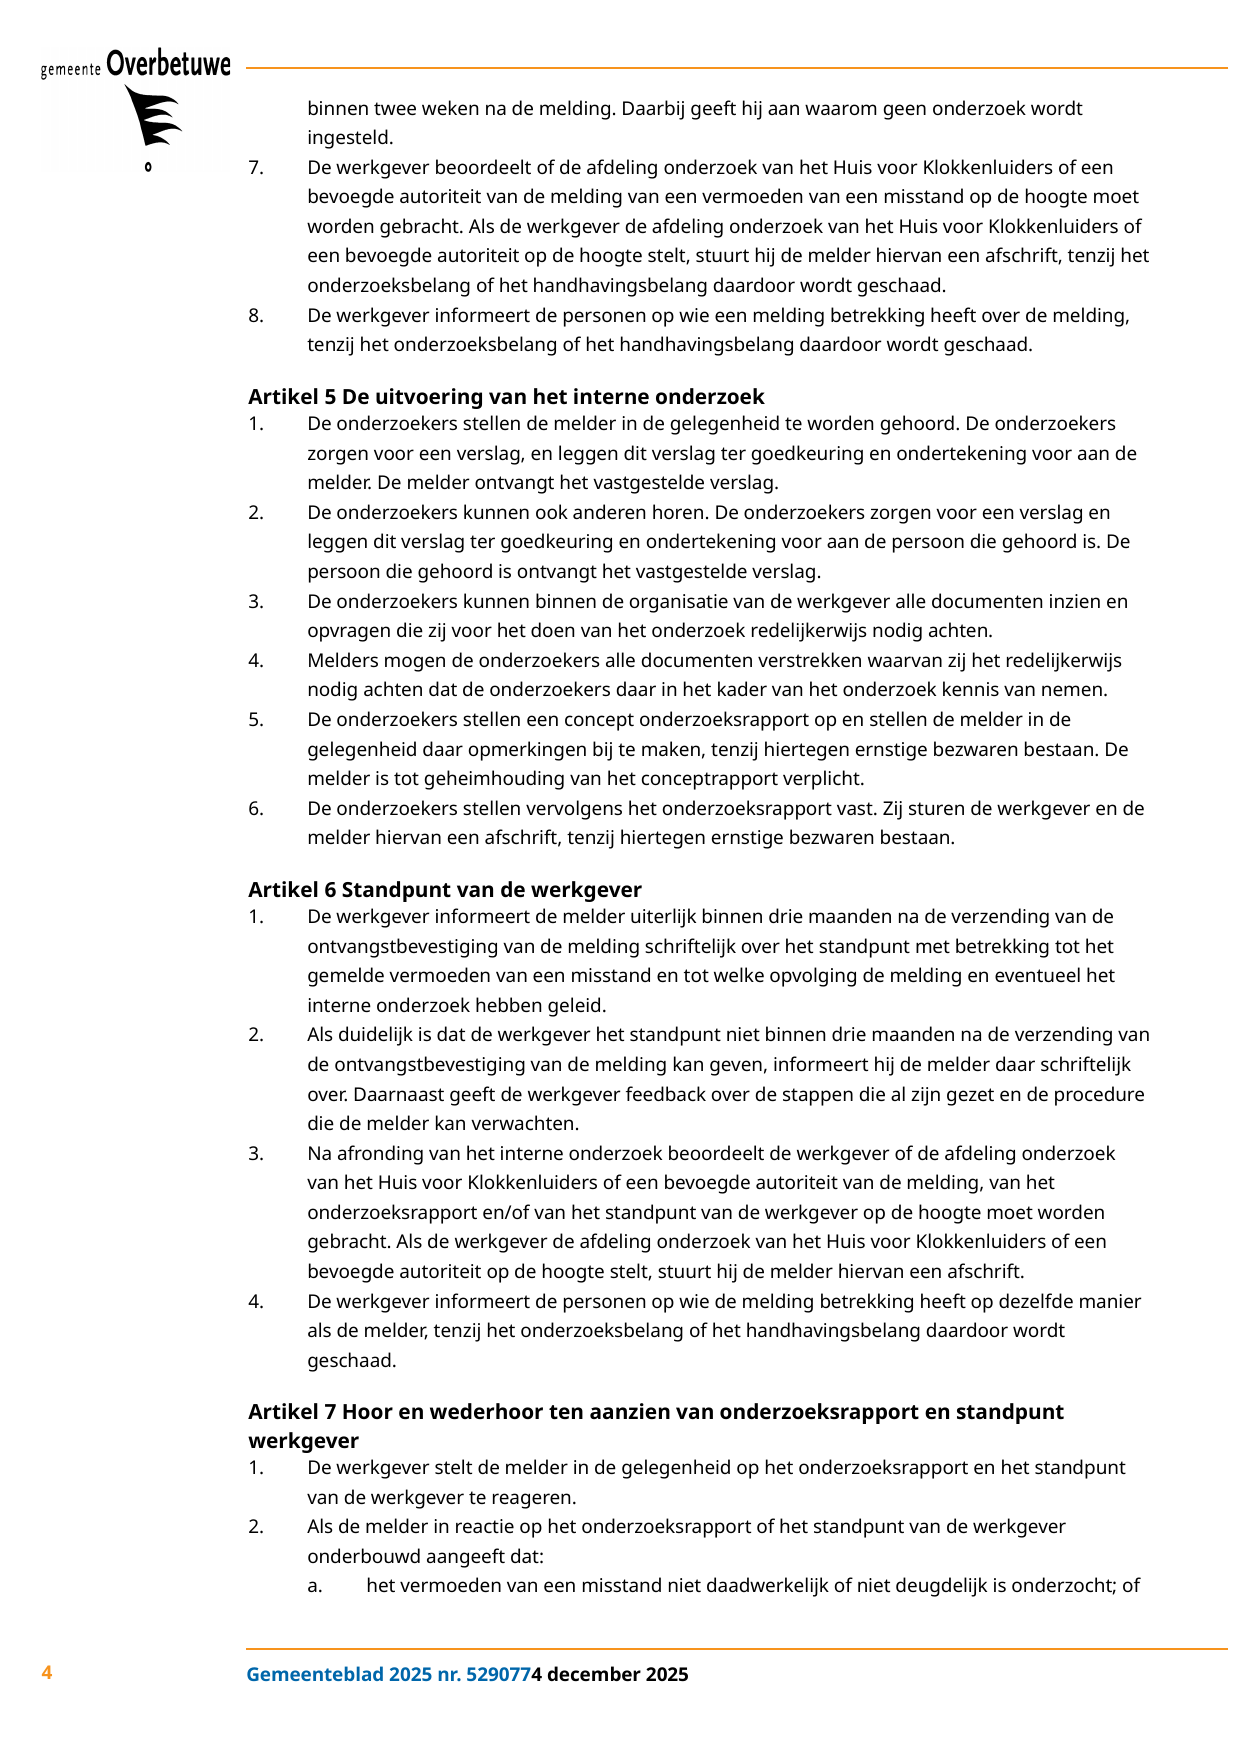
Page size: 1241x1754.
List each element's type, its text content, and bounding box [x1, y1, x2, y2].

list De onderzoekers stellen de melder in de gelegenheid te worden gehoord. De onderzoekers zorgen voor een verslag, en leggen dit verslag ter goedkeuring en ondertekening voor aan de melder. De melder ontvangt het vastgestelde verslag. [248, 410, 1152, 495]
list De onderzoekers kunnen ook anderen horen. De onderzoekers zorgen voor een verslag en leggen dit verslag ter goedkeuring en ondertekening voor aan de persoon die gehoord is. De persoon die gehoord is ontvangt het vastgestelde verslag. [248, 499, 1152, 584]
text Artikel 6 Standpunt van de werkgever [248, 875, 1152, 903]
picture [41, 47, 231, 172]
text Artikel 5 De uitvoering van het interne onderzoek [248, 382, 1152, 410]
list De werkgever informeert de personen op wie een melding betrekking heeft over de melding, tenzij het onderzoeksbelang of het handhavingsbelang daardoor wordt geschaad. [248, 302, 1152, 357]
list De werkgever beoordeelt of de afdeling onderzoek van het Huis voor Klokkenluiders of een bevoegde autoriteit van de melding van een vermoeden van een misstand op de hoogte moet worden gebracht. Als de werkgever de afdeling onderzoek van het Huis voor Klokkenluiders of een bevoegde autoriteit op de hoogte stelt, stuurt hij de melder hiervan een afschrift, tenzij het onderzoeksbelang of het handhavingsbelang daardoor wordt geschaad. [248, 154, 1152, 298]
list het vermoeden van een misstand niet daadwerkelijk of niet deugdelijk is onderzocht; of [307, 1573, 1152, 1598]
list Na afronding van het interne onderzoek beoordeelt de werkgever of de afdeling onderzoek van het Huis voor Klokkenluiders of een bevoegde autoriteit van de melding, van het onderzoeksrapport en/of van het standpunt van de werkgever op de hoogte moet worden gebracht. Als de werkgever de afdeling onderzoek van het Huis voor Klokkenluiders of een bevoegde autoriteit op de hoogte stelt, stuurt hij de melder hiervan een afschrift. [248, 1140, 1152, 1284]
text Artikel 7 Hoor en wederhoor ten aanzien van onderzoeksrapport en standpunt werkgever [248, 1397, 1152, 1454]
list De werkgever informeert de personen op wie de melding betrekking heeft op dezelfde manier als de melder, tenzij het onderzoeksbelang of het handhavingsbelang daardoor wordt geschaad. [248, 1288, 1152, 1373]
list Als duidelijk is dat de werkgever het standpunt niet binnen drie maanden na de verzending van de ontvangstbevestiging van de melding kan geven, informeert hij de melder daar schriftelijk over. Daarnaast geeft de werkgever feedback over de stappen die al zijn gezet en de procedure die de melder kan verwachten. [248, 1022, 1152, 1136]
list De werkgever stelt de melder in de gelegenheid op het onderzoeksrapport en het standpunt van de werkgever te reageren. [248, 1454, 1152, 1510]
list De onderzoekers kunnen binnen de organisatie van de werkgever alle documenten inzien en opvragen die zij voor het doen van het onderzoek redelijkerwijs nodig achten. [248, 588, 1152, 643]
list binnen twee weken na de melding. Daarbij geeft hij aan waarom geen onderzoek wordt ingesteld. [248, 95, 1152, 150]
list Melders mogen de onderzoekers alle documenten verstrekken waarvan zij het redelijkerwijs nodig achten dat de onderzoekers daar in het kader van het onderzoek kennis van nemen. [248, 647, 1152, 702]
list De onderzoekers stellen vervolgens het onderzoeksrapport vast. Zij sturen de werkgever en de melder hiervan een afschrift, tenzij hiertegen ernstige bezwaren bestaan. [248, 795, 1152, 850]
list De onderzoekers stellen een concept onderzoeksrapport op en stellen de melder in de gelegenheid daar opmerkingen bij te maken, tenzij hiertegen ernstige bezwaren bestaan. De melder is tot geheimhouding van het conceptrapport verplicht. [248, 706, 1152, 791]
list Als de melder in reactie op het onderzoeksrapport of het standpunt van de werkgever onderbouwd aangeeft dat: [248, 1513, 1152, 1569]
list De werkgever informeert de melder uiterlijk binnen drie maanden na de verzending van de ontvangstbevestiging van de melding schriftelijk over het standpunt met betrekking tot het gemelde vermoeden van een misstand en tot welke opvolging de melding en eventueel het interne onderzoek hebben geleid. [248, 903, 1152, 1018]
